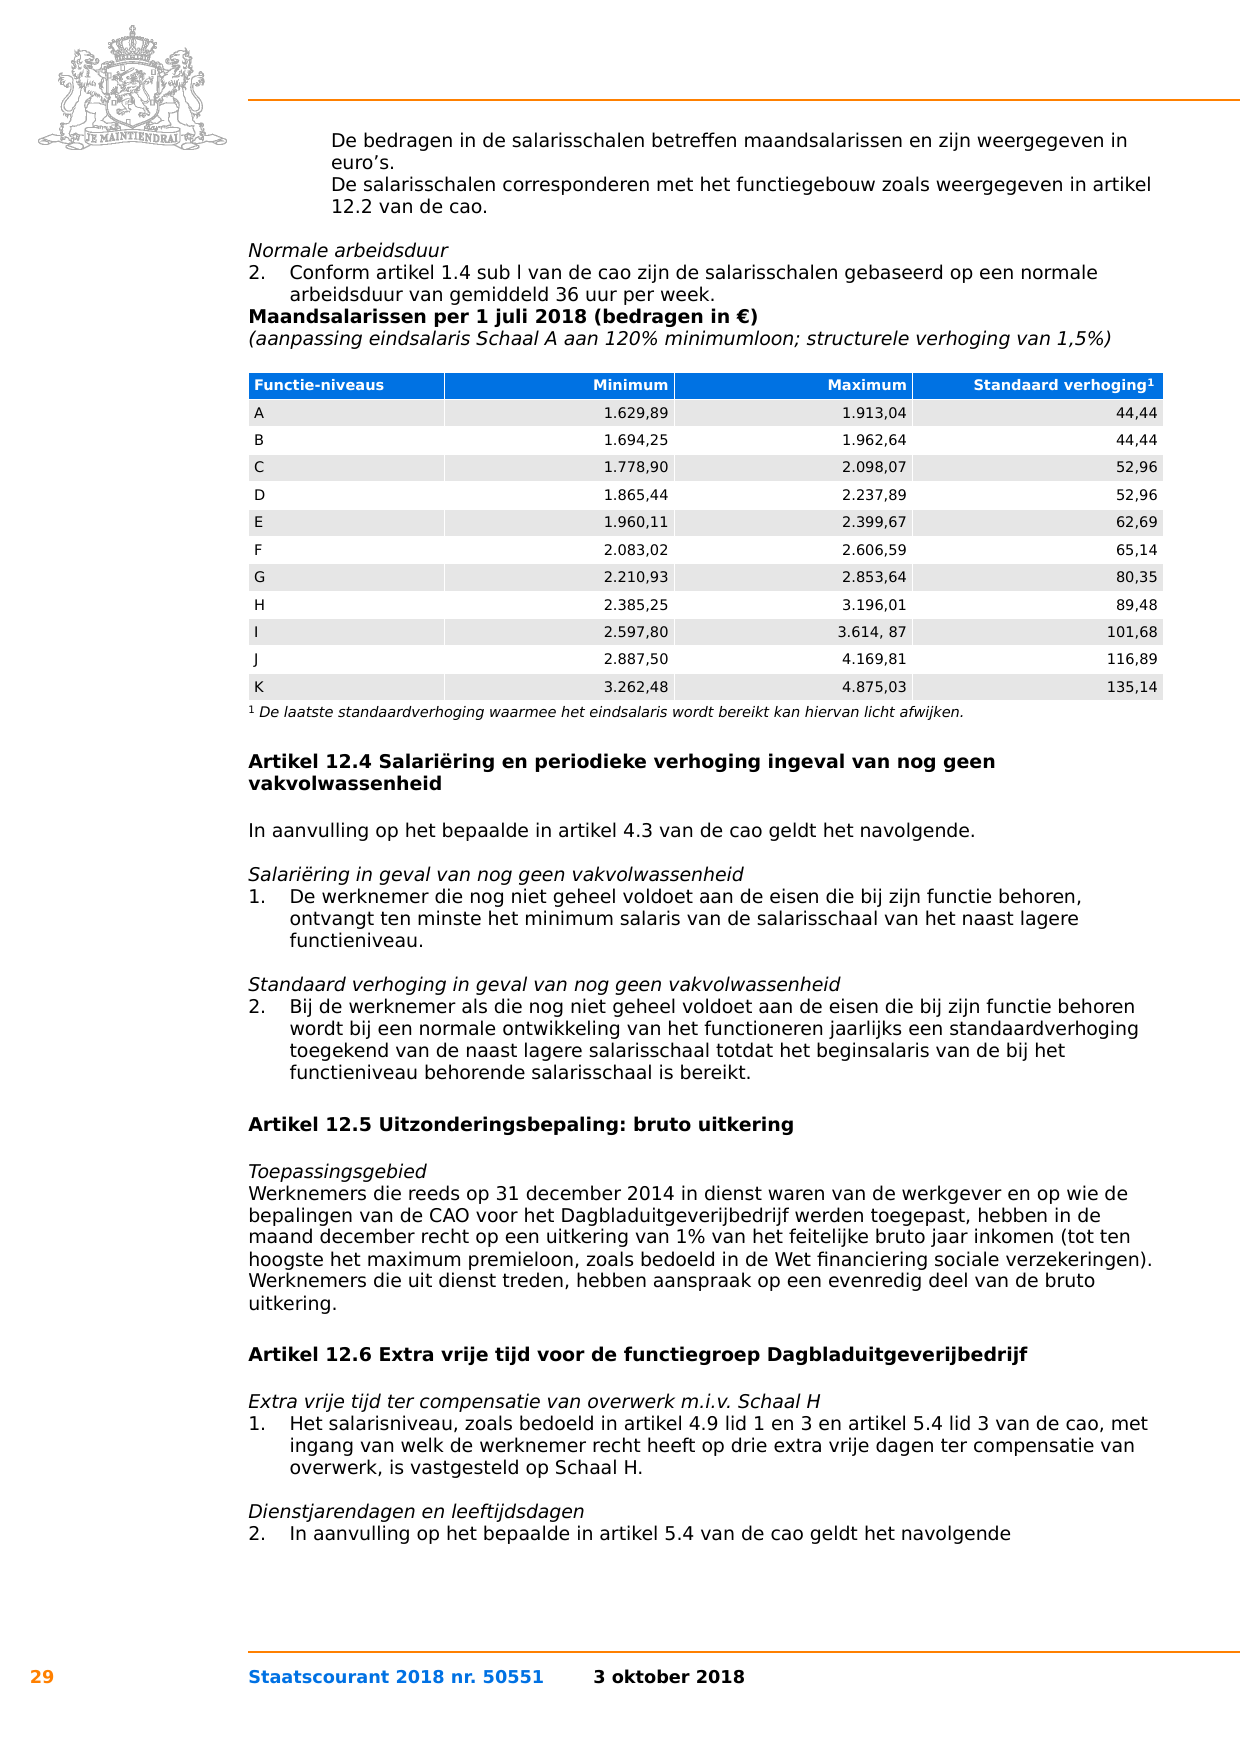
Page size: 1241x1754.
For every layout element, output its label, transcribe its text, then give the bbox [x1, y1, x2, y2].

picture [38, 25, 227, 150]
table_header Standaard verhoging1 [913, 373, 1163, 399]
table_cell K [249, 674, 444, 700]
table_cell 3.196,01 [675, 592, 912, 618]
subtitle Standaard verhoging in geval van nog geen vakvolwassenheid [248, 974, 1163, 996]
table_cell 2.210,93 [445, 564, 674, 591]
table_cell 52,96 [913, 482, 1163, 508]
table_cell 2.385,25 [445, 592, 674, 618]
table_cell 101,68 [913, 619, 1163, 645]
text In aanvulling op het bepaalde in artikel 4.3 van de cao geldt het navolgende. [248, 820, 1163, 842]
table_cell 2.237,89 [675, 482, 912, 508]
subtitle Artikel 12.4 Salariëring en periodieke verhoging ingeval van nog geen vakvolwassenheid [248, 751, 1163, 795]
table_cell 3.262,48 [445, 674, 674, 700]
table_cell 4.169,81 [675, 646, 912, 673]
text 1. Het salarisniveau, zoals bedoeld in artikel 4.9 lid 1 en 3 en artikel 5.4 lid 3 van de cao, met ingang van welk de werknemer recht heeft op drie extra vrije dagen ter compensatie van overwerk, is vastgesteld op Schaal H. [248, 1413, 1163, 1479]
table_cell 44,44 [913, 400, 1163, 426]
text 1. De werknemer die nog niet geheel voldoet aan de eisen die bij zijn functie behoren, ontvangt ten minste het minimum salaris van de salarisschaal van het naast lagere functieniveau. [248, 886, 1163, 952]
table_cell H [249, 592, 444, 618]
table_cell I [249, 619, 444, 645]
table_cell 65,14 [913, 537, 1163, 563]
table_cell 3.614, 87 [675, 619, 912, 645]
text 2. In aanvulling op het bepaalde in artikel 5.4 van de cao geldt het navolgende [248, 1523, 1163, 1545]
table_cell 2.887,50 [445, 646, 674, 673]
table_cell 1.962,64 [675, 427, 912, 454]
subtitle Artikel 12.5 Uitzonderingsbepaling: bruto uitkering [248, 1113, 1163, 1136]
table_cell 135,14 [913, 674, 1163, 700]
subtitle Artikel 12.6 Extra vrije tijd voor de functiegroep Dagbladuitgeverijbedrijf [248, 1344, 1163, 1366]
subtitle Toepassingsgebied [248, 1161, 1163, 1182]
table_cell 1.913,04 [675, 400, 912, 426]
table_cell 44,44 [913, 427, 1163, 454]
text Maandsalarissen per 1 juli 2018 (bedragen in €) [248, 306, 1163, 328]
table_cell G [249, 564, 444, 591]
table_cell E [249, 510, 444, 536]
table_cell 1.629,89 [445, 400, 674, 426]
table_cell 4.875,03 [675, 674, 912, 700]
table_cell 1.694,25 [445, 427, 674, 454]
table_cell 1.865,44 [445, 482, 674, 508]
table_cell C [249, 455, 444, 481]
table_cell D [249, 482, 444, 508]
table_header Minimum [445, 373, 674, 399]
table_header Functie-niveaus [249, 373, 444, 399]
table_cell 80,35 [913, 564, 1163, 591]
text De bedragen in de salarisschalen betreffen maandsalarissen en zijn weergegeven in euro’s. [331, 130, 1163, 174]
table_cell B [249, 427, 444, 454]
table_cell 116,89 [913, 646, 1163, 673]
table_cell F [249, 537, 444, 563]
table_cell 52,96 [913, 455, 1163, 481]
table_cell 2.606,59 [675, 537, 912, 563]
text De salarisschalen corresponderen met het functiegebouw zoals weergegeven in artikel 12.2 van de cao. [331, 174, 1163, 218]
text 2. Bij de werknemer als die nog niet geheel voldoet aan de eisen die bij zijn functie behoren wordt bij een normale ontwikkeling van het functioneren jaarlijks een standaardverhoging toegekend van de naast lagere salarisschaal totdat het beginsalaris van de bij het functieniveau behorende salarisschaal is bereikt. [248, 996, 1163, 1083]
table_cell 1 De laatste standaardverhoging waarmee het eindsalaris wordt bereikt kan hiervan licht afwijken. [248, 701, 1163, 721]
table_cell 1.960,11 [445, 510, 674, 536]
subtitle Salariëring in geval van nog geen vakvolwassenheid [248, 864, 1163, 886]
table_cell J [249, 646, 444, 673]
text (aanpassing eindsalaris Schaal A aan 120% minimumloon; structurele verhoging van 1,5%) [248, 328, 1163, 349]
text 2. Conform artikel 1.4 sub l van de cao zijn de salarisschalen gebaseerd op een normale arbeidsduur van gemiddeld 36 uur per week. [248, 262, 1163, 306]
text Werknemers die reeds op 31 december 2014 in dienst waren van de werkgever en op wie de bepalingen van de CAO voor het Dagbladuitgeverijbedrijf werden toegepast, hebben in de maand december recht op een uitkering van 1% van het feitelijke bruto jaar inkomen (tot ten hoogste het maximum premieloon, zoals bedoeld in de Wet financiering sociale verzekeringen). Werknemers die uit dienst treden, hebben aanspraak op een evenredig deel van de bruto uitkering. [248, 1182, 1163, 1314]
table_cell 2.597,80 [445, 619, 674, 645]
table_header Maximum [675, 373, 912, 399]
table_cell 89,48 [913, 592, 1163, 618]
table_cell 2.098,07 [675, 455, 912, 481]
table_cell 2.083,02 [445, 537, 674, 563]
subtitle Extra vrije tijd ter compensatie van overwerk m.i.v. Schaal H [248, 1391, 1163, 1413]
table_cell 62,69 [913, 510, 1163, 536]
table_cell 2.853,64 [675, 564, 912, 591]
table_cell 1.778,90 [445, 455, 674, 481]
subtitle Dienstjarendagen en leeftijdsdagen [248, 1501, 1163, 1523]
table_cell A [249, 400, 444, 426]
subtitle Normale arbeidsduur [248, 240, 1163, 262]
table_cell 2.399,67 [675, 510, 912, 536]
